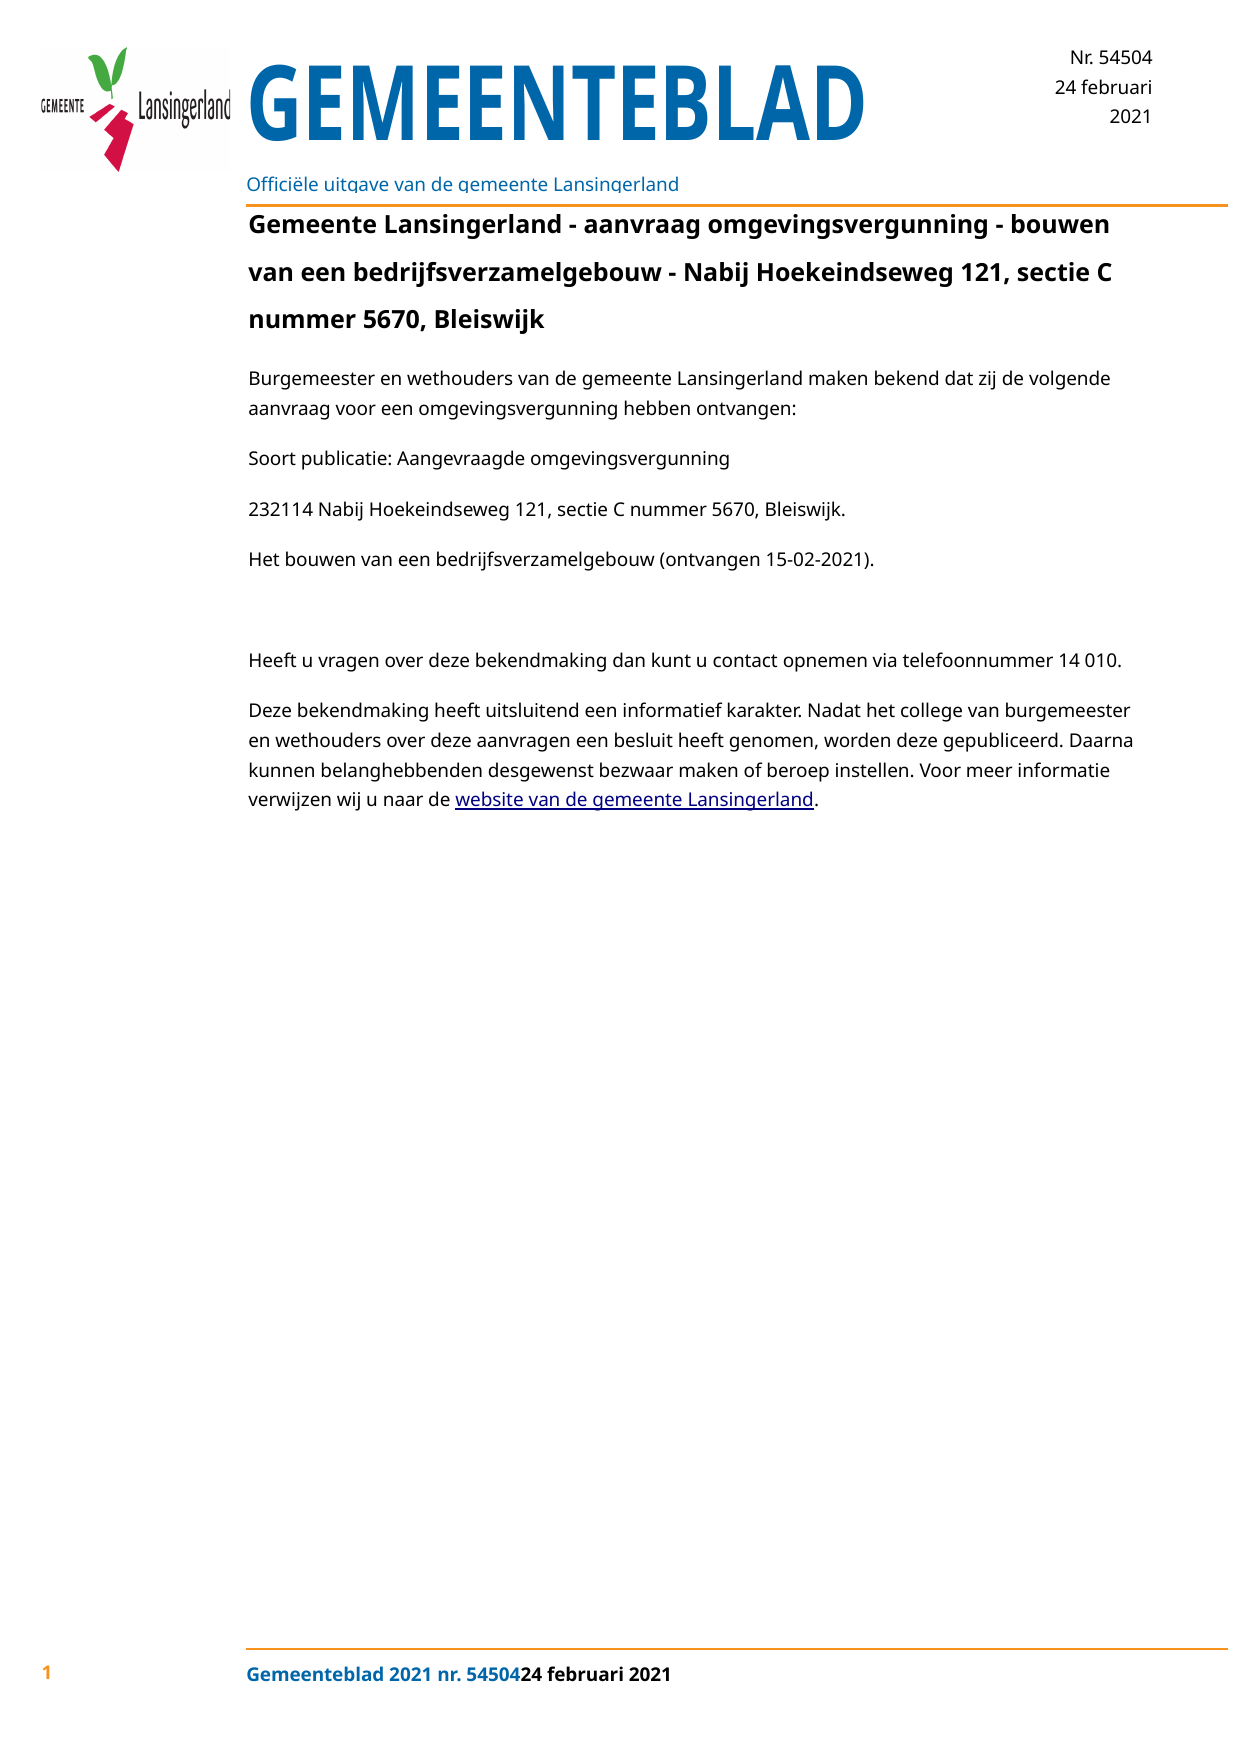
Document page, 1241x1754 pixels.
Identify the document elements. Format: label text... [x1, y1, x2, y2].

text Heeft u vragen over deze bekendmaking dan kunt u contact opnemen via telefoonnummer 14 010. [248, 647, 1152, 673]
text Deze bekendmaking heeft uitsluitend een informatief karakter. Nadat het college van burgemeester en wethouders over deze aanvragen een besluit heeft genomen, worden deze gepubliceerd. Daarna kunnen belanghebbenden desgewenst bezwaar maken of beroep instellen. Voor meer informatie verwijzen wij u naar de website van de gemeente Lansingerland. [248, 698, 1152, 812]
text Gemeente Lansingerland - aanvraag omgevingsvergunning - bouwen van een bedrijfsverzamelgebouw - Nabij Hoekeindseweg 121, sectie C nummer 5670, Bleiswijk [248, 207, 1152, 336]
picture [41, 47, 231, 172]
text Soort publicatie: Aangevraagde omgevingsvergunning [248, 446, 1152, 471]
text Burgemeester en wethouders van de gemeente Lansingerland maken bekend dat zij de volgende aanvraag voor een omgevingsvergunning hebben ontvangen: [248, 366, 1152, 421]
text 232114 Nabij Hoekeindseweg 121, sectie C nummer 5670, Bleiswijk. [248, 496, 1152, 522]
text Het bouwen van een bedrijfsverzamelgebouw (ontvangen 15-02-2021). [248, 546, 1152, 572]
